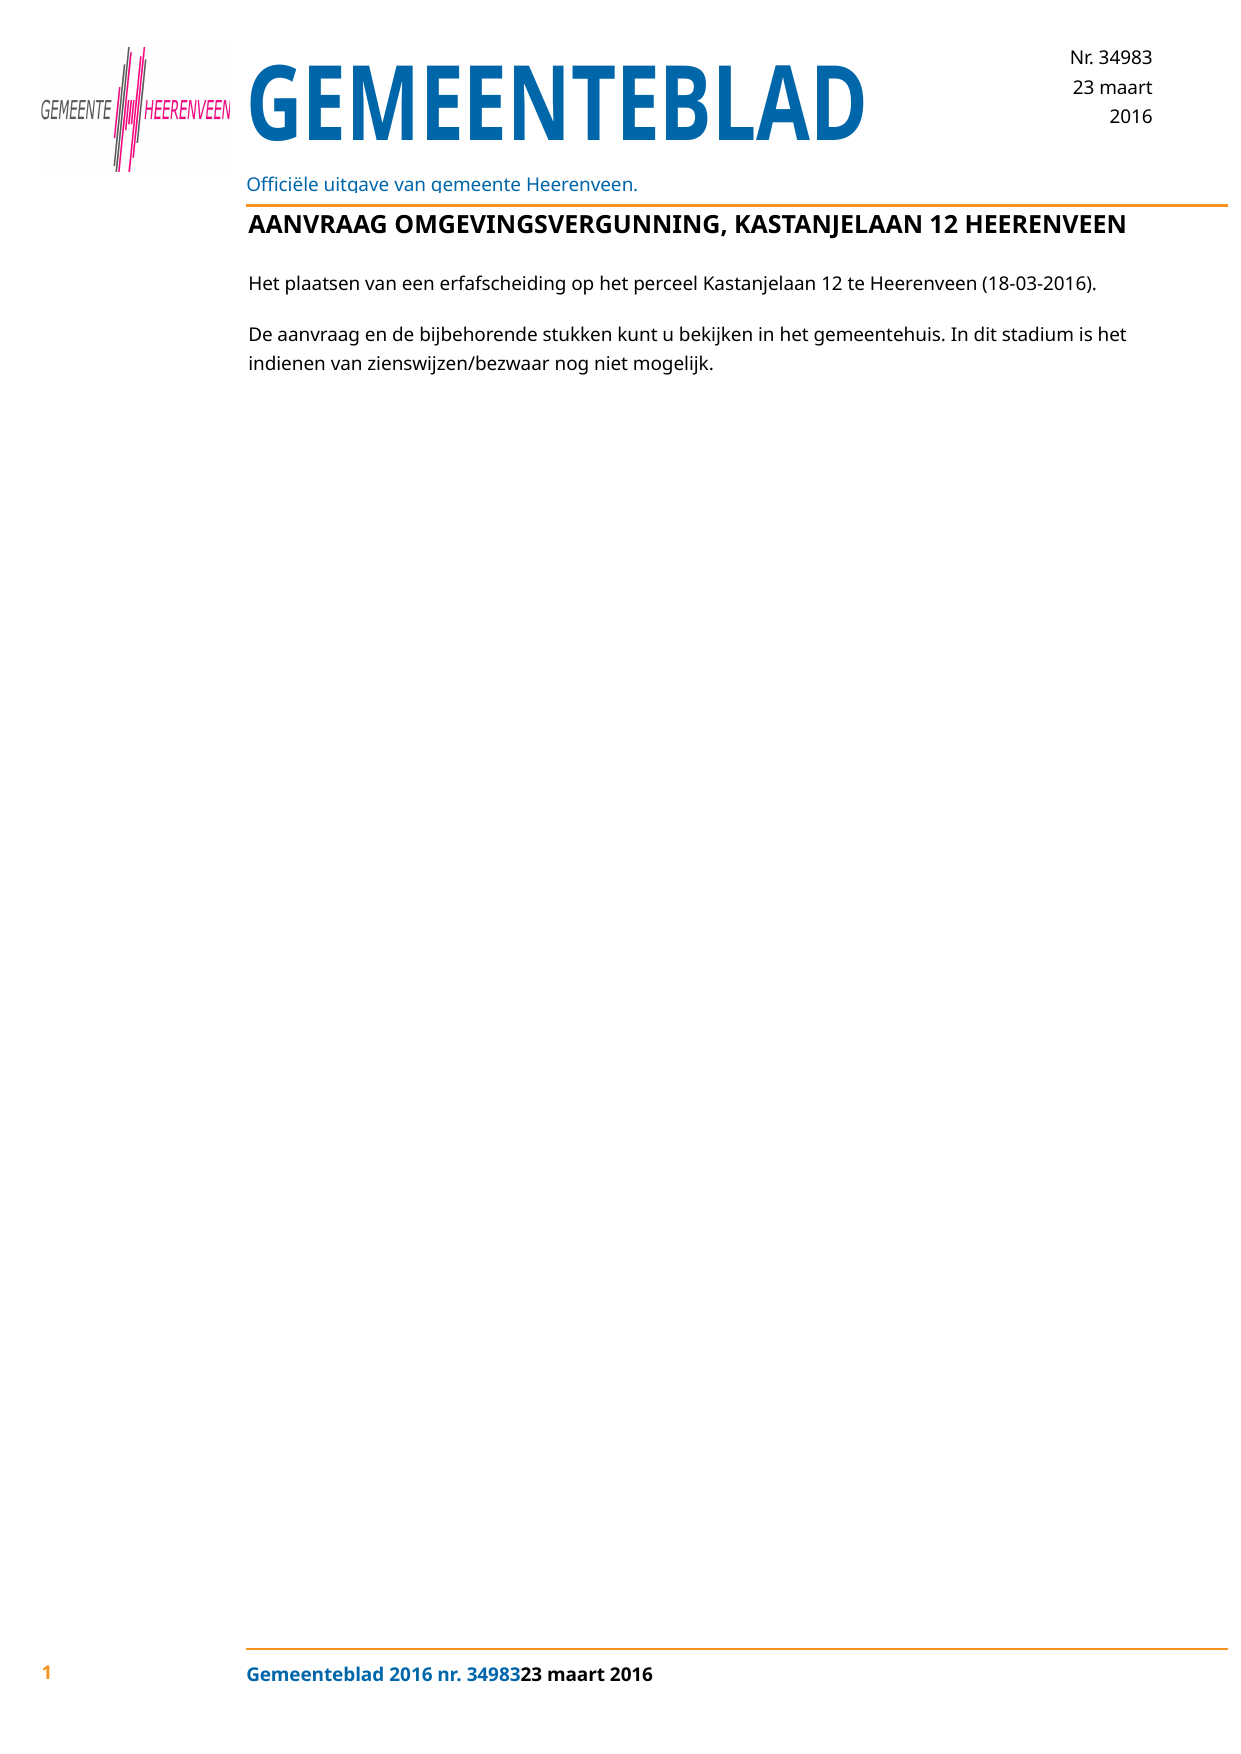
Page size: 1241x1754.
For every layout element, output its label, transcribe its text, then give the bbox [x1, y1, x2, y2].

text AANVRAAG OMGEVINGSVERGUNNING, KASTANJELAAN 12 HEERENVEEN [248, 207, 1152, 241]
text De aanvraag en de bijbehorende stukken kunt u bekijken in het gemeentehuis. In dit stadium is het indienen van zienswijzen/bezwaar nog niet mogelijk. [248, 321, 1152, 376]
picture [41, 47, 231, 172]
text Het plaatsen van een erfafscheiding op het perceel Kastanjelaan 12 te Heerenveen (18-03-2016). [248, 270, 1152, 296]
